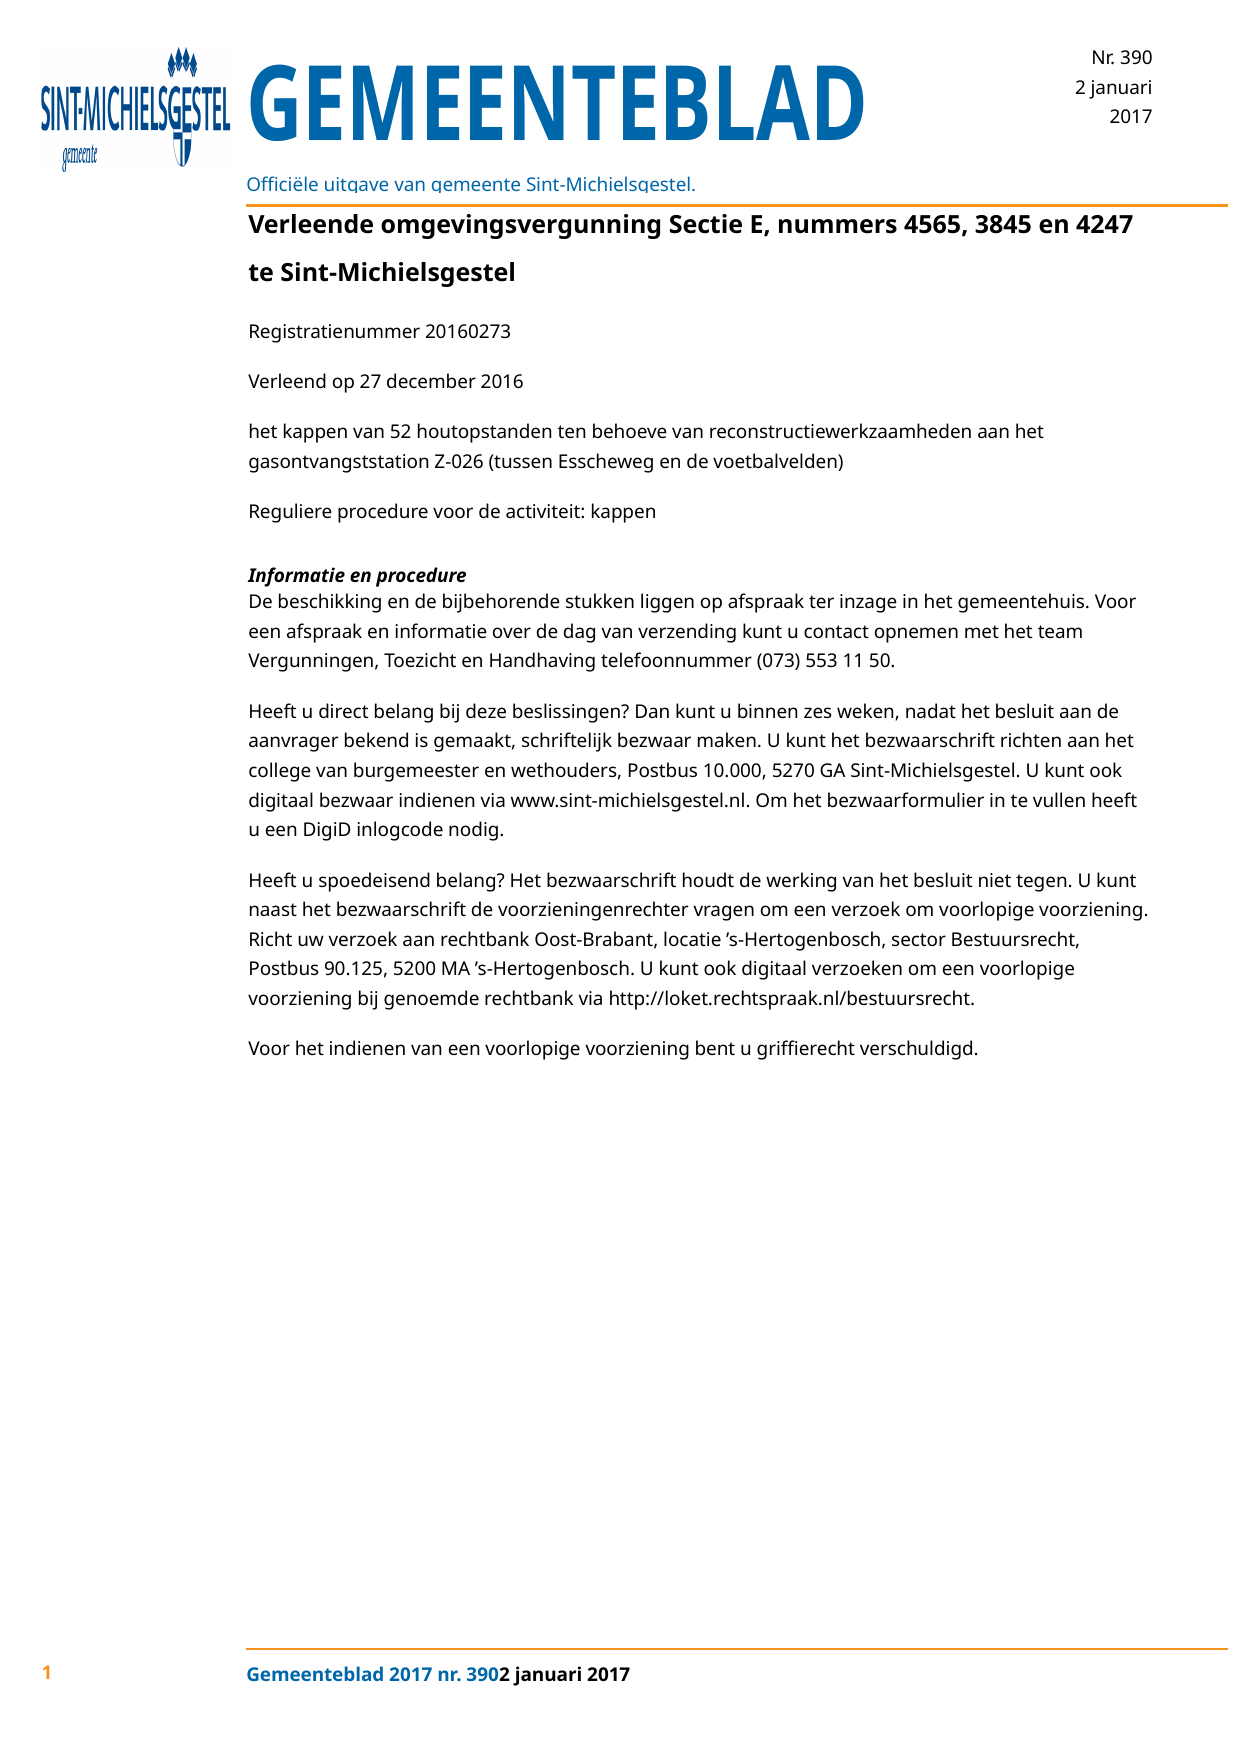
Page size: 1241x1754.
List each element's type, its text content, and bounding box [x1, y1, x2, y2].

picture [41, 47, 231, 172]
text Registratienummer 20160273 [248, 318, 1152, 344]
text Informatie en procedure [248, 563, 1152, 588]
text Verleend op 27 december 2016 [248, 368, 1152, 394]
text Heeft u direct belang bij deze beslissingen? Dan kunt u binnen zes weken, nadat het besluit aan de aanvrager bekend is gemaakt, schriftelijk bezwaar maken. U kunt het bezwaarschrift richten aan het college van burgemeester en wethouders, Postbus 10.000, 5270 GA Sint-Michielsgestel. U kunt ook digitaal bezwaar indienen via www.sint-michielsgestel.nl. Om het bezwaarformulier in te vullen heeft u een DigiD inlogcode nodig. [248, 698, 1152, 842]
text Heeft u spoedeisend belang? Het bezwaarschrift houdt de werking van het besluit niet tegen. U kunt naast het bezwaarschrift de voorzieningenrechter vragen om een verzoek om voorlopige voorziening. Richt uw verzoek aan rechtbank Oost-Brabant, locatie ’s-Hertogenbosch, sector Bestuursrecht, Postbus 90.125, 5200 MA ’s-Hertogenbosch. U kunt ook digitaal verzoeken om een voorlopige voorziening bij genoemde rechtbank via http://loket.rechtspraak.nl/bestuursrecht. [248, 867, 1152, 1011]
text het kappen van 52 houtopstanden ten behoeve van reconstructiewerkzaamheden aan het gasontvangststation Z-026 (tussen Esscheweg en de voetbalvelden) [248, 419, 1152, 474]
text Reguliere procedure voor de activiteit: kappen [248, 499, 1152, 524]
text Verleende omgevingsvergunning Sectie E, nummers 4565, 3845 en 4247 te Sint-Michielsgestel [248, 207, 1152, 288]
text Voor het indienen van een voorlopige voorziening bent u griffierecht verschuldigd. [248, 1036, 1152, 1061]
text De beschikking en de bijbehorende stukken liggen op afspraak ter inzage in het gemeentehuis. Voor een afspraak en informatie over de dag van verzending kunt u contact opnemen met het team Vergunningen, Toezicht en Handhaving telefoonnummer (073) 553 11 50. [248, 588, 1152, 673]
